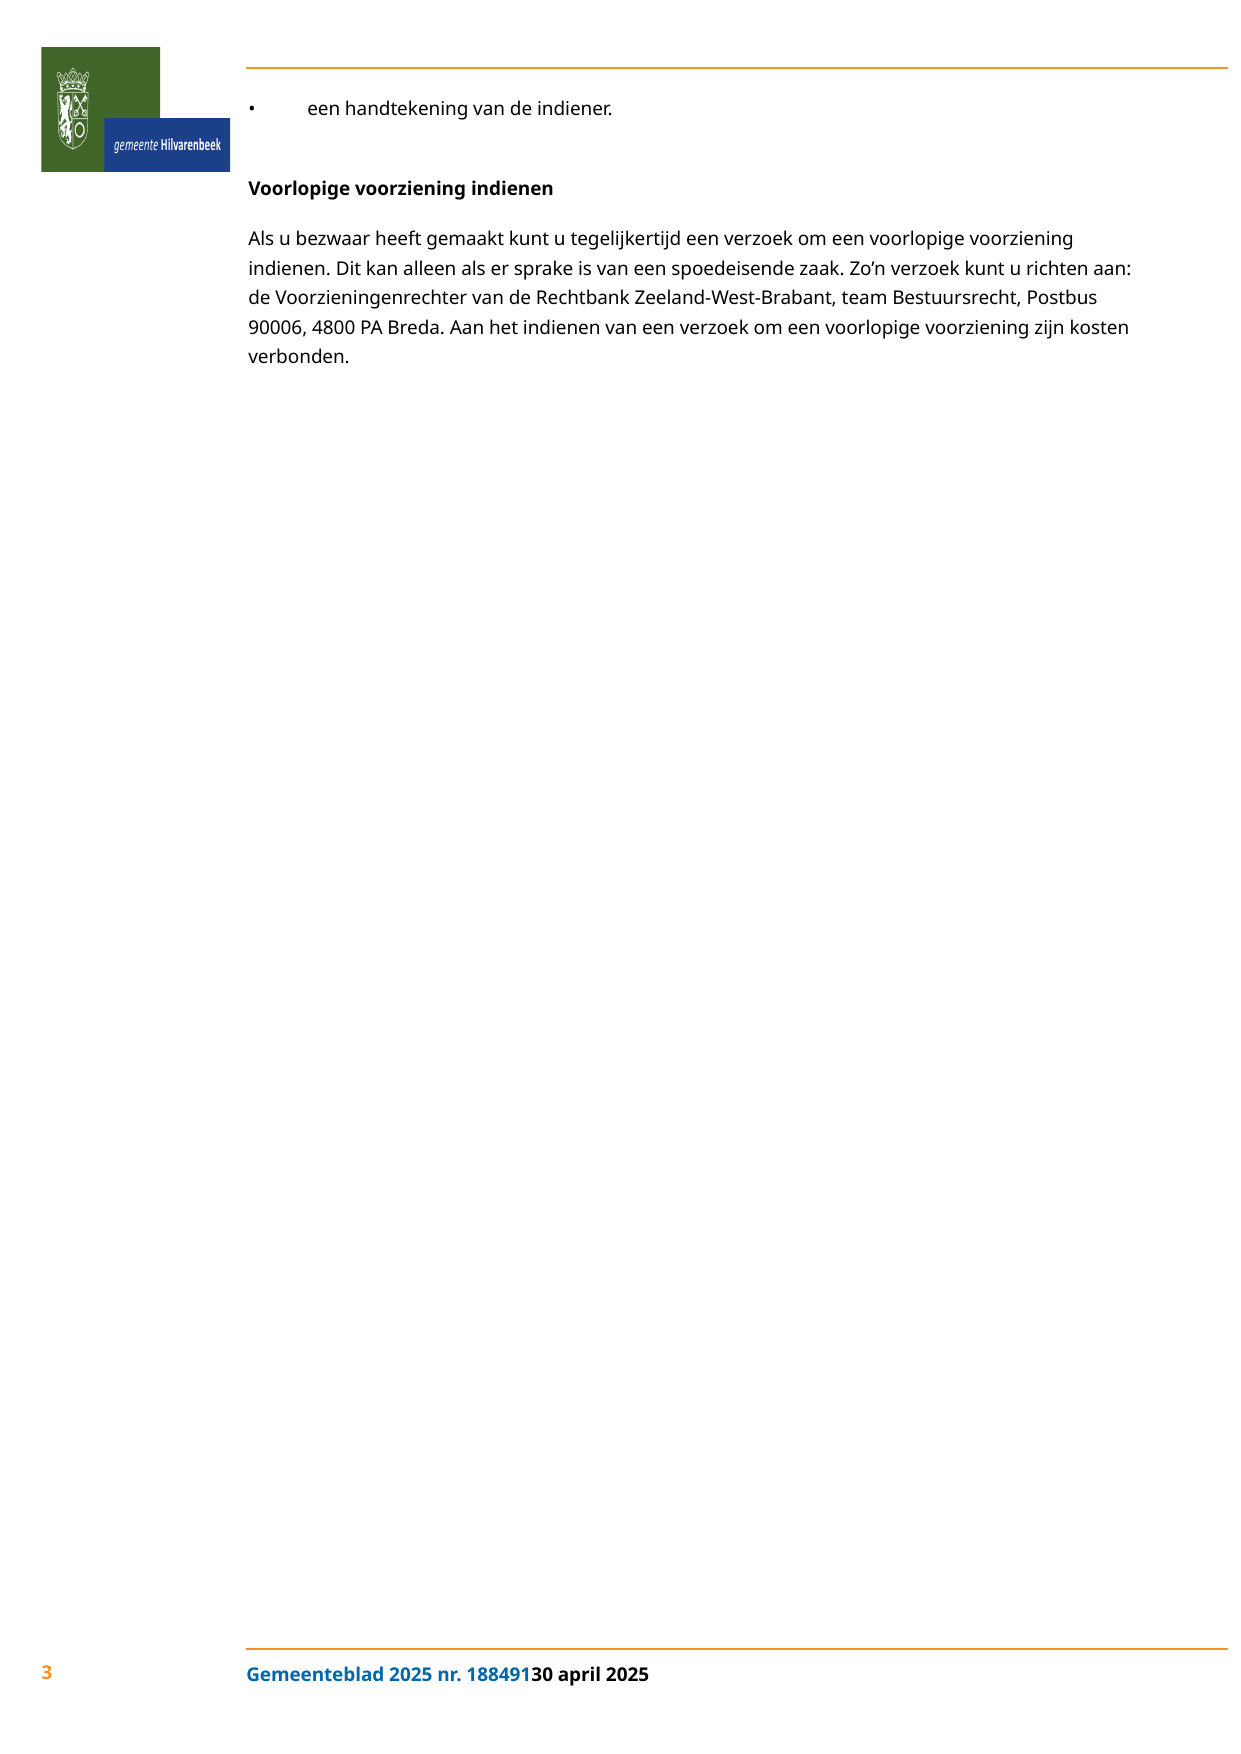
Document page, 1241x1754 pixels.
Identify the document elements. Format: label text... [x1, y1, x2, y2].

picture [41, 47, 231, 172]
text Als u bezwaar heeft gemaakt kunt u tegelijkertijd een verzoek om een voorlopige voorziening indienen. Dit kan alleen als er sprake is van een spoedeisende zaak. Zo’n verzoek kunt u richten aan: de Voorzieningenrechter van de Rechtbank Zeeland-West-Brabant, team Bestuursrecht, Postbus 90006, 4800 PA Breda. Aan het indienen van een verzoek om een voorlopige voorziening zijn kosten verbonden. [248, 225, 1152, 369]
list een handtekening van de indiener. [248, 95, 1152, 121]
text Voorlopige voorziening indienen [248, 175, 1152, 201]
